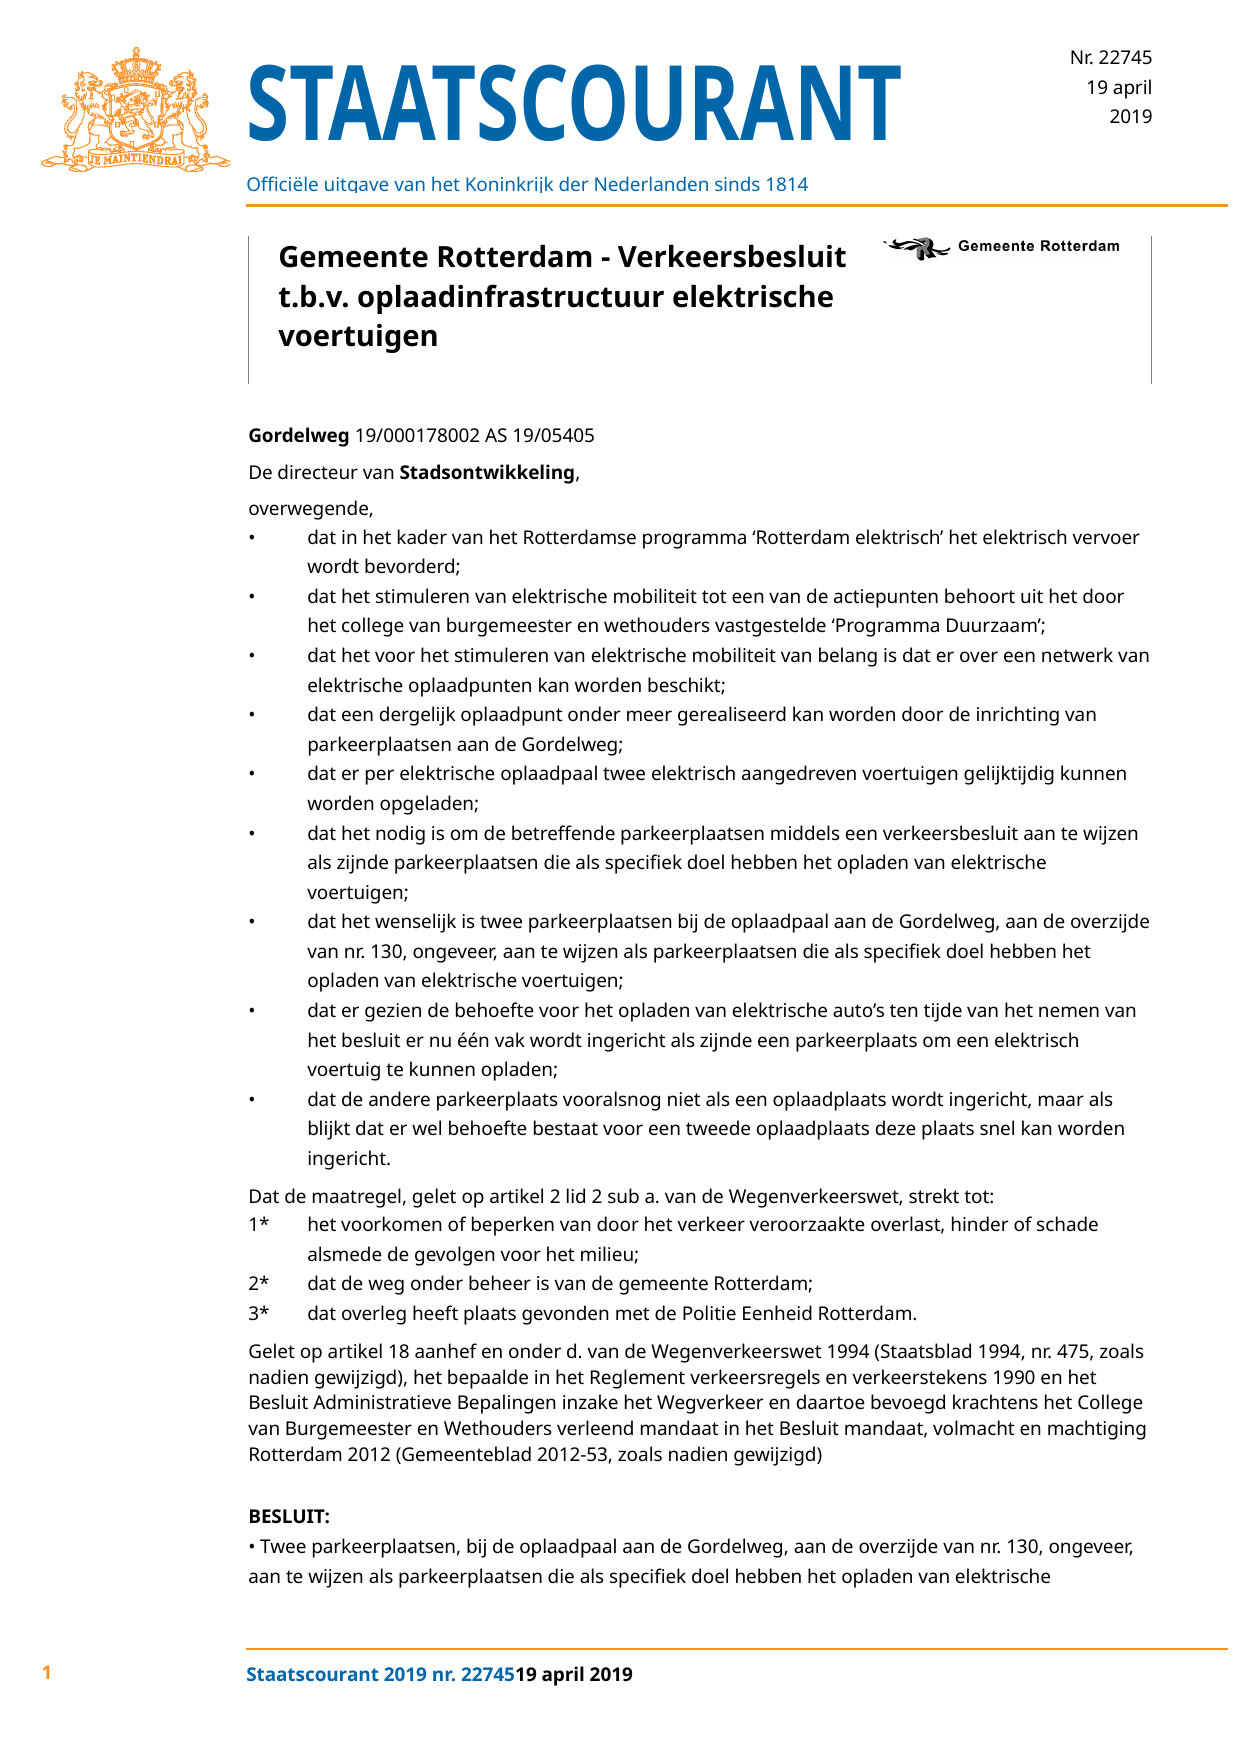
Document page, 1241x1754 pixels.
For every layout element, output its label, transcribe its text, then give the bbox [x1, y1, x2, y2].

list dat een dergelijk oplaadpunt onder meer gerealiseerd kan worden door de inrichting van parkeerplaatsen aan de Gordelweg; [248, 701, 1152, 757]
list dat er per elektrische oplaadpaal twee elektrisch aangedreven voertuigen gelijktijdig kunnen worden opgeladen; [248, 761, 1152, 816]
picture [41, 47, 231, 172]
text De directeur van Stadsontwikkeling, [248, 459, 1152, 485]
list het voorkomen of beperken van door het verkeer veroorzaakte overlast, hinder of schade alsmede de gevolgen voor het milieu; [248, 1211, 1152, 1267]
text • Twee parkeerplaatsen, bij de oplaadpaal aan de Gordelweg, aan de overzijde van nr. 130, ongeveer, aan te wijzen als parkeerplaatsen die als specifiek doel hebben het opladen van elektrische [248, 1533, 1152, 1589]
picture [882, 236, 1119, 261]
text Gordelweg 19/000178002 AS 19/05405 [248, 422, 1152, 448]
list dat het nodig is om de betreffende parkeerplaatsen middels een verkeersbesluit aan te wijzen als zijnde parkeerplaatsen die als specifiek doel hebben het opladen van elektrische voertuigen; [248, 820, 1152, 905]
list dat de weg onder beheer is van de gemeente Rotterdam; [248, 1271, 1152, 1296]
text BESLUIT: [248, 1504, 1152, 1529]
list dat overleg heeft plaats gevonden met de Politie Eenheid Rotterdam. [248, 1300, 1152, 1326]
list dat er gezien de behoefte voor het opladen van elektrische auto’s ten tijde van het nemen van het besluit er nu één vak wordt ingericht als zijnde een parkeerplaats om een elektrisch voertuig te kunnen opladen; [248, 997, 1152, 1082]
list dat het voor het stimuleren van elektrische mobiliteit van belang is dat er over een netwerk van elektrische oplaadpunten kan worden beschikt; [248, 642, 1152, 698]
text overwegende, [248, 496, 1152, 521]
list dat het stimuleren van elektrische mobiliteit tot een van de actiepunten behoort uit het door het college van burgemeester en wethouders vastgestelde ‘Programma Duurzaam’; [248, 583, 1152, 638]
list dat het wenselijk is twee parkeerplaatsen bij de oplaadpaal aan de Gordelweg, aan de overzijde van nr. 130, ongeveer, aan te wijzen als parkeerplaatsen die als specifiek doel hebben het opladen van elektrische voertuigen; [248, 908, 1152, 993]
list dat in het kader van het Rotterdamse programma ‘Rotterdam elektrisch’ het elektrisch vervoer wordt bevorderd; [248, 524, 1152, 579]
list dat de andere parkeerplaats vooralsnog niet als een oplaadplaats wordt ingericht, maar als blijkt dat er wel behoefte bestaat voor een tweede oplaadplaats deze plaats snel kan worden ingericht. [248, 1086, 1152, 1171]
table_header [850, 236, 1151, 384]
table_header Gemeente Rotterdam - Verkeersbesluit t.b.v. oplaadinfrastructuur elektrische voertuigen [249, 236, 850, 384]
text Dat de maatregel, gelet op artikel 2 lid 2 sub a. van de Wegenverkeerswet, strekt tot: [248, 1183, 1152, 1209]
text Gelet op artikel 18 aanhef en onder d. van de Wegenverkeerswet 1994 (Staatsblad 1994, nr. 475, zoals nadien gewijzigd), het bepaalde in het Reglement verkeersregels en verkeerstekens 1990 en het Besluit Administratieve Bepalingen inzake het Wegverkeer en daartoe bevoegd krachtens het College van Burgemeester en Wethouders verleend mandaat in het Besluit mandaat, volmacht en machtiging Rotterdam 2012 (Gemeenteblad 2012-53, zoals nadien gewijzigd) [248, 1338, 1152, 1467]
